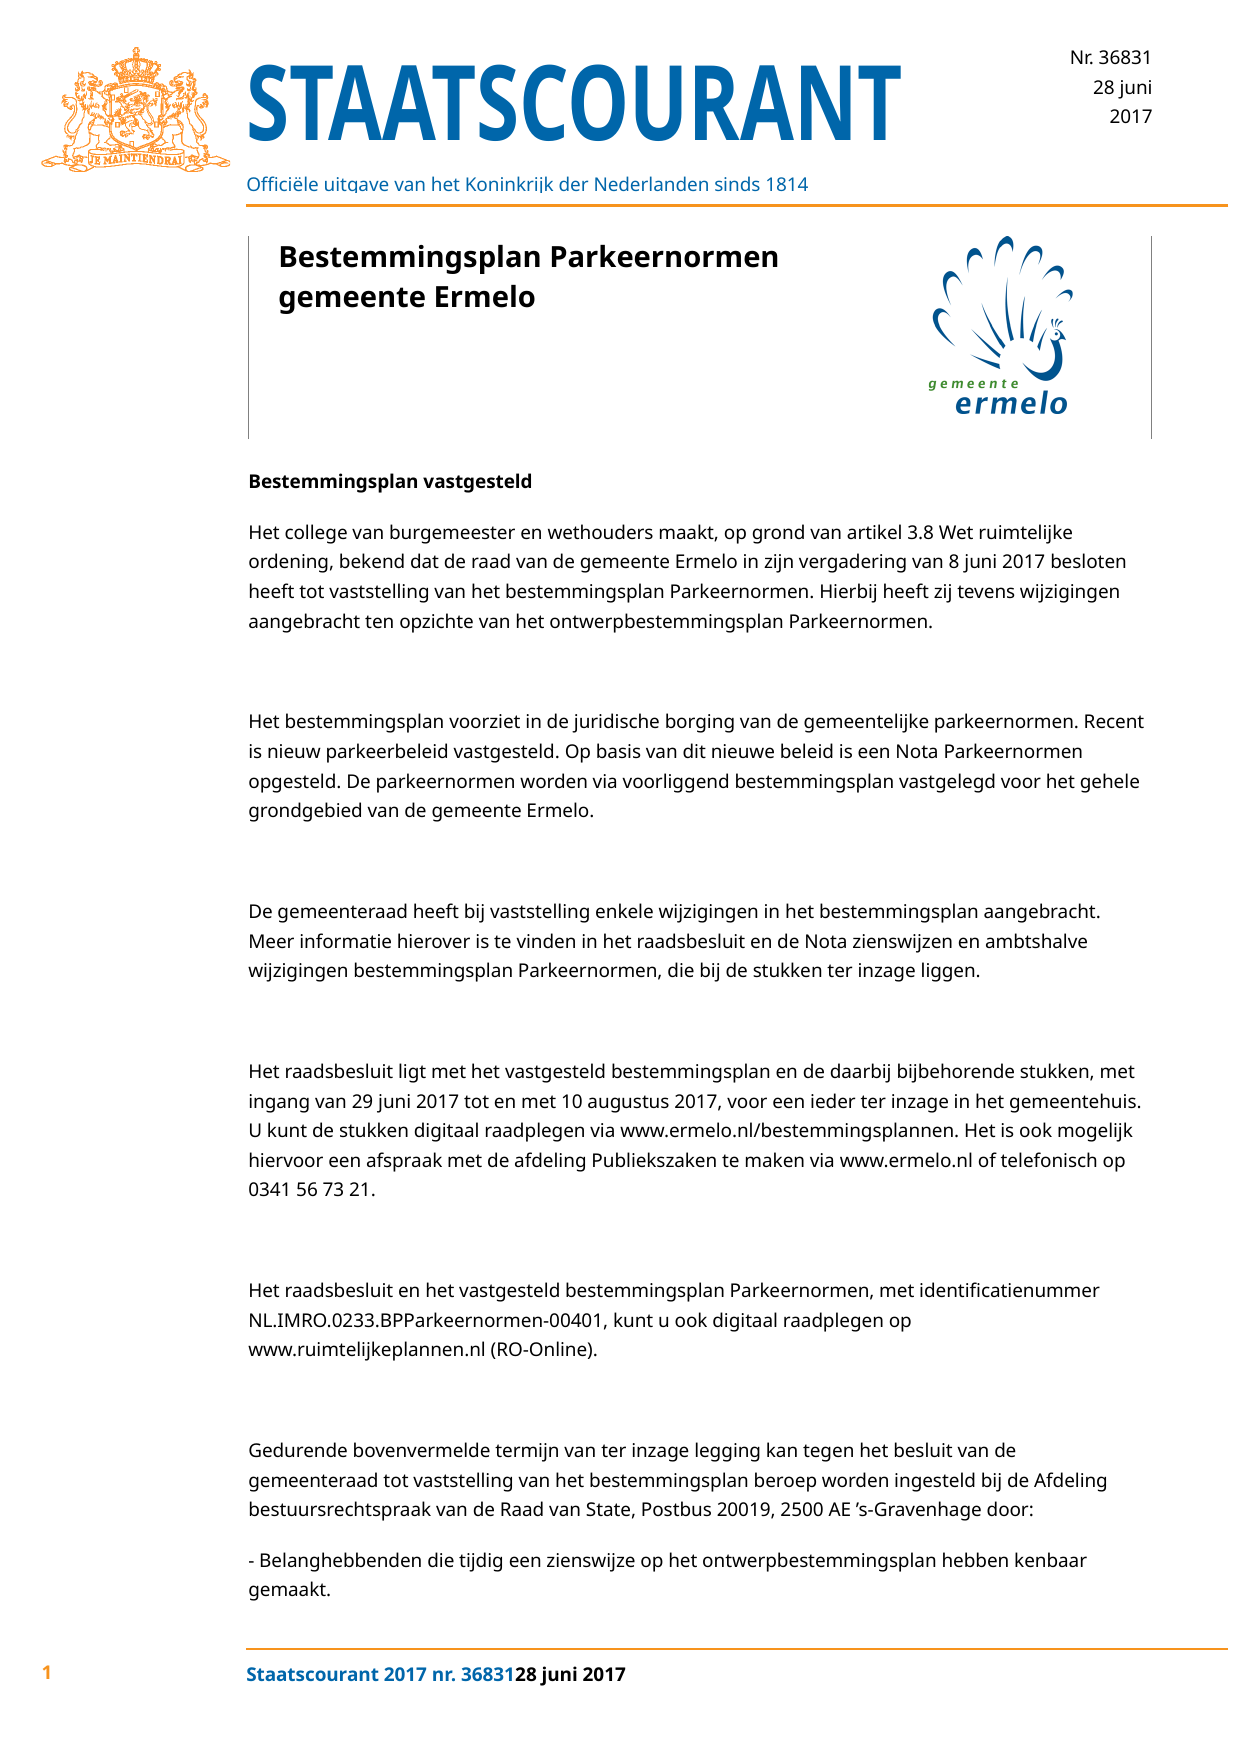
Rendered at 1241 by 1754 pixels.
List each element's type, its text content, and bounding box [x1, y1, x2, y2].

table_header Bestemmingsplan Parkeernormen gemeente Ermelo [249, 236, 850, 439]
picture [928, 236, 1073, 414]
text De gemeenteraad heeft bij vaststelling enkele wijzigingen in het bestemmingsplan aangebracht. Meer informatie hierover is te vinden in het raadsbesluit en de Nota zienswijzen en ambtshalve wijzigingen bestemmingsplan Parkeernormen, die bij de stukken ter inzage liggen. [248, 898, 1152, 983]
table_header [850, 236, 928, 413]
picture [41, 47, 231, 172]
text Het raadsbesluit en het vastgesteld bestemmingsplan Parkeernormen, met identificatienummer NL.IMRO.0233.BPParkeernormen-00401, kunt u ook digitaal raadplegen op www.ruimtelijkeplannen.nl (RO-Online). [248, 1277, 1152, 1362]
text Het bestemmingsplan voorziet in de juridische borging van de gemeentelijke parkeernormen. Recent is nieuw parkeerbeleid vastgesteld. Op basis van dit nieuwe beleid is een Nota Parkeernormen opgesteld. De parkeernormen worden via voorliggend bestemmingsplan vastgelegd voor het gehele grondgebied van de gemeente Ermelo. [248, 709, 1152, 823]
table_header [850, 414, 1151, 439]
text - Belanghebbenden die tijdig een zienswijze op het ontwerpbestemmingsplan hebben kenbaar gemaakt. [248, 1547, 1152, 1602]
text Gedurende bovenvermelde termijn van ter inzage legging kan tegen het besluit van de gemeenteraad tot vaststelling van het bestemmingsplan beroep worden ingesteld bij de Afdeling bestuursrechtspraak van de Raad van State, Postbus 20019, 2500 AE ’s-Gravenhage door: [248, 1437, 1152, 1522]
text Het raadsbesluit ligt met het vastgesteld bestemmingsplan en de daarbij bijbehorende stukken, met ingang van 29 juni 2017 tot en met 10 augustus 2017, voor een ieder ter inzage in het gemeentehuis. U kunt de stukken digitaal raadplegen via www.ermelo.nl/bestemmingsplannen. Het is ook mogelijk hiervoor een afspraak met de afdeling Publiekszaken te maken via www.ermelo.nl of telefonisch op 0341 56 73 21. [248, 1058, 1152, 1202]
text Het college van burgemeester en wethouders maakt, op grond van artikel 3.8 Wet ruimtelijke ordening, bekend dat de raad van de gemeente Ermelo in zijn vergadering van 8 juni 2017 besloten heeft tot vaststelling van het bestemmingsplan Parkeernormen. Hierbij heeft zij tevens wijzigingen aangebracht ten opzichte van het ontwerpbestemmingsplan Parkeernormen. [248, 519, 1152, 633]
table_header [1073, 236, 1151, 413]
text Bestemmingsplan vastgesteld [248, 469, 1152, 494]
